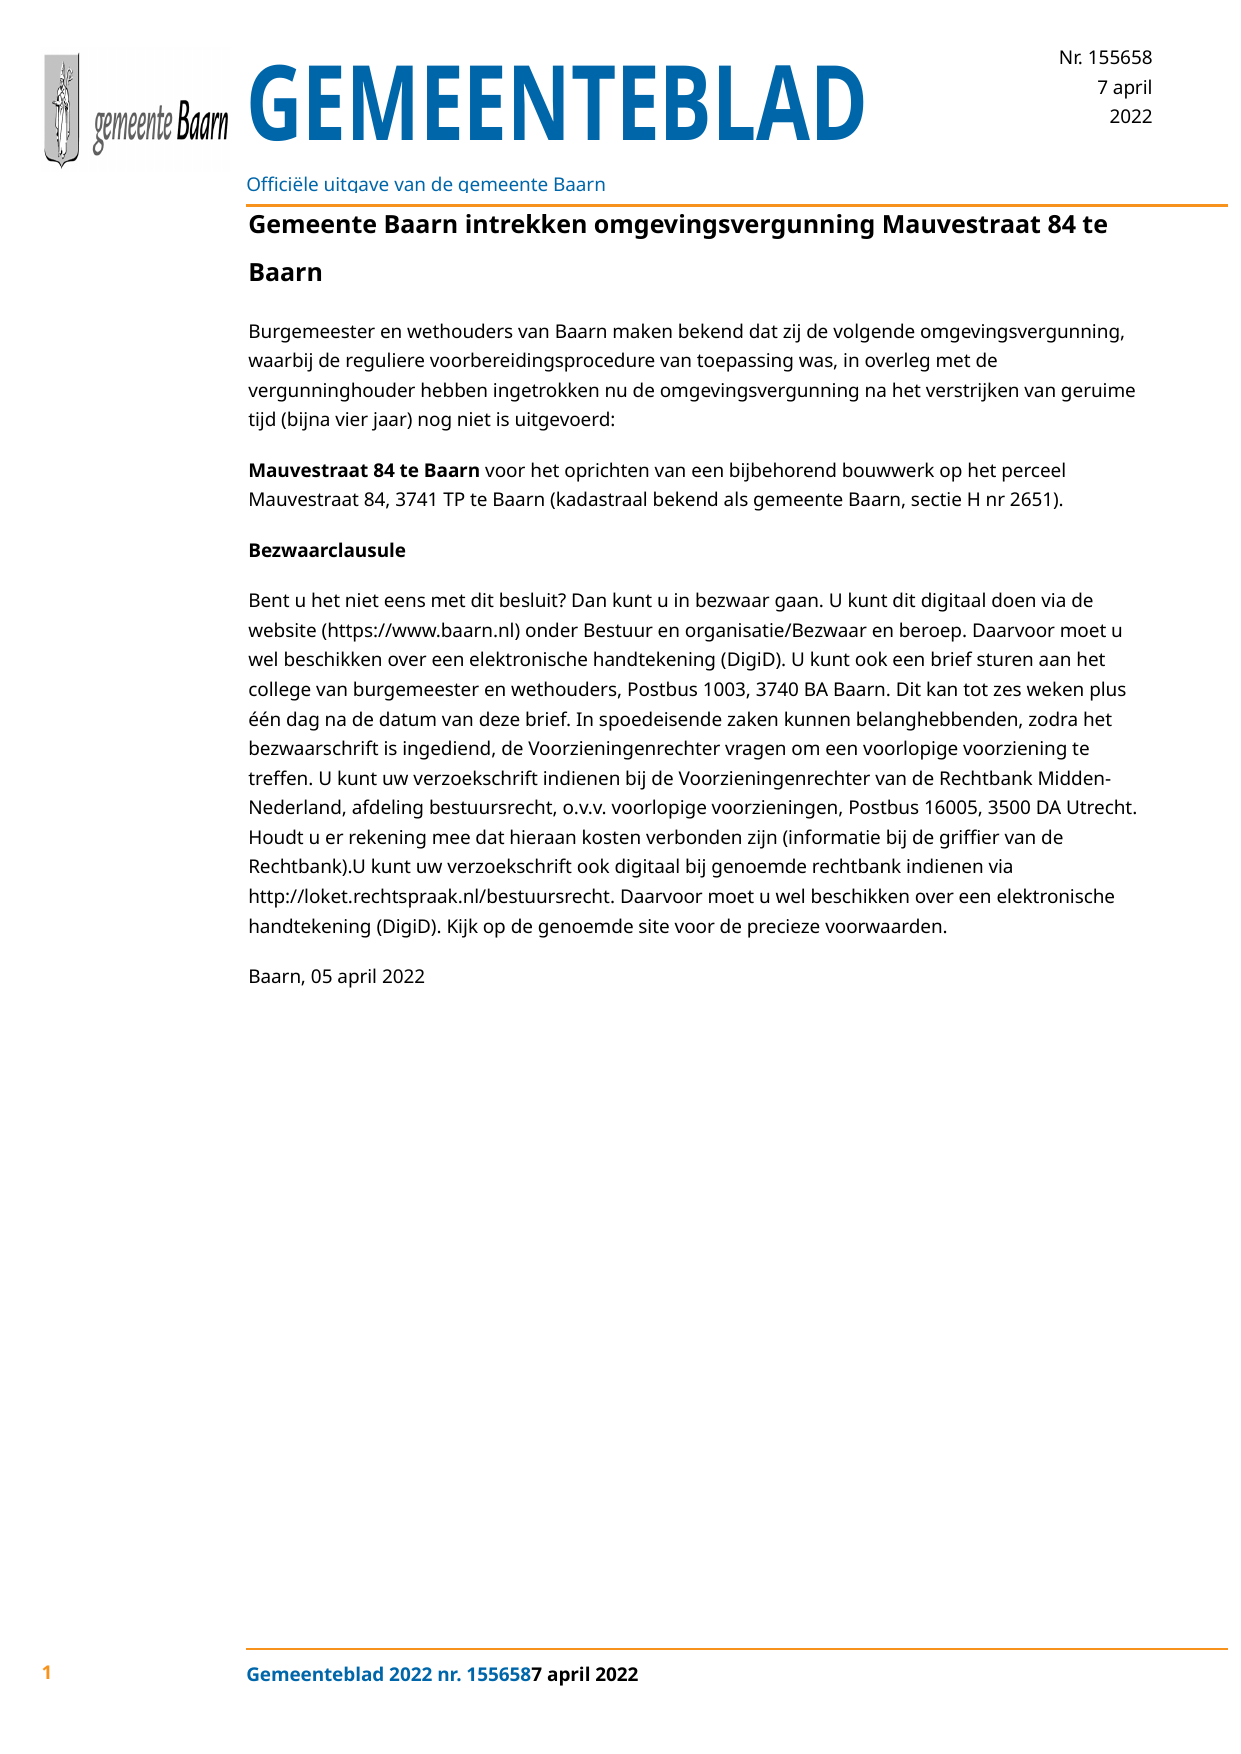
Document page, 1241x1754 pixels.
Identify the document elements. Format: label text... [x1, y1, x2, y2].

text Bent u het niet eens met dit besluit? Dan kunt u in bezwaar gaan. U kunt dit digitaal doen via de website (https://www.baarn.nl) onder Bestuur en organisatie/Bezwaar en beroep. Daarvoor moet u wel beschikken over een elektronische handtekening (DigiD). U kunt ook een brief sturen aan het college van burgemeester en wethouders, Postbus 1003, 3740 BA Baarn. Dit kan tot zes weken plus één dag na de datum van deze brief. In spoedeisende zaken kunnen belanghebbenden, zodra het bezwaarschrift is ingediend, de Voorzieningenrechter vragen om een voorlopige voorziening te treffen. U kunt uw verzoekschrift indienen bij de Voorzieningenrechter van de Rechtbank Midden-Nederland, afdeling bestuursrecht, o.v.v. voorlopige voorzieningen, Postbus 16005, 3500 DA Utrecht. Houdt u er rekening mee dat hieraan kosten verbonden zijn (informatie bij de griffier van de Rechtbank).U kunt uw verzoekschrift ook digitaal bij genoemde rechtbank indienen via http://loket.rechtspraak.nl/bestuursrecht. Daarvoor moet u wel beschikken over een elektronische handtekening (DigiD). Kijk op de genoemde site voor de precieze voorwaarden. [248, 587, 1152, 939]
picture [41, 47, 231, 172]
text Gemeente Baarn intrekken omgevingsvergunning Mauvestraat 84 te Baarn [248, 207, 1152, 288]
text Mauvestraat 84 te Baarn voor het oprichten van een bijbehorend bouwwerk op het perceel Mauvestraat 84, 3741 TP te Baarn (kadastraal bekend als gemeente Baarn, sectie H nr 2651). [248, 457, 1152, 512]
text Burgemeester en wethouders van Baarn maken bekend dat zij de volgende omgevingsvergunning, waarbij de reguliere voorbereidingsprocedure van toepassing was, in overleg met de vergunninghouder hebben ingetrokken nu de omgevingsvergunning na het verstrijken van geruime tijd (bijna vier jaar) nog niet is uitgevoerd: [248, 318, 1152, 432]
text Bezwaarclausule [248, 537, 1152, 563]
text Baarn, 05 april 2022 [248, 963, 1152, 989]
